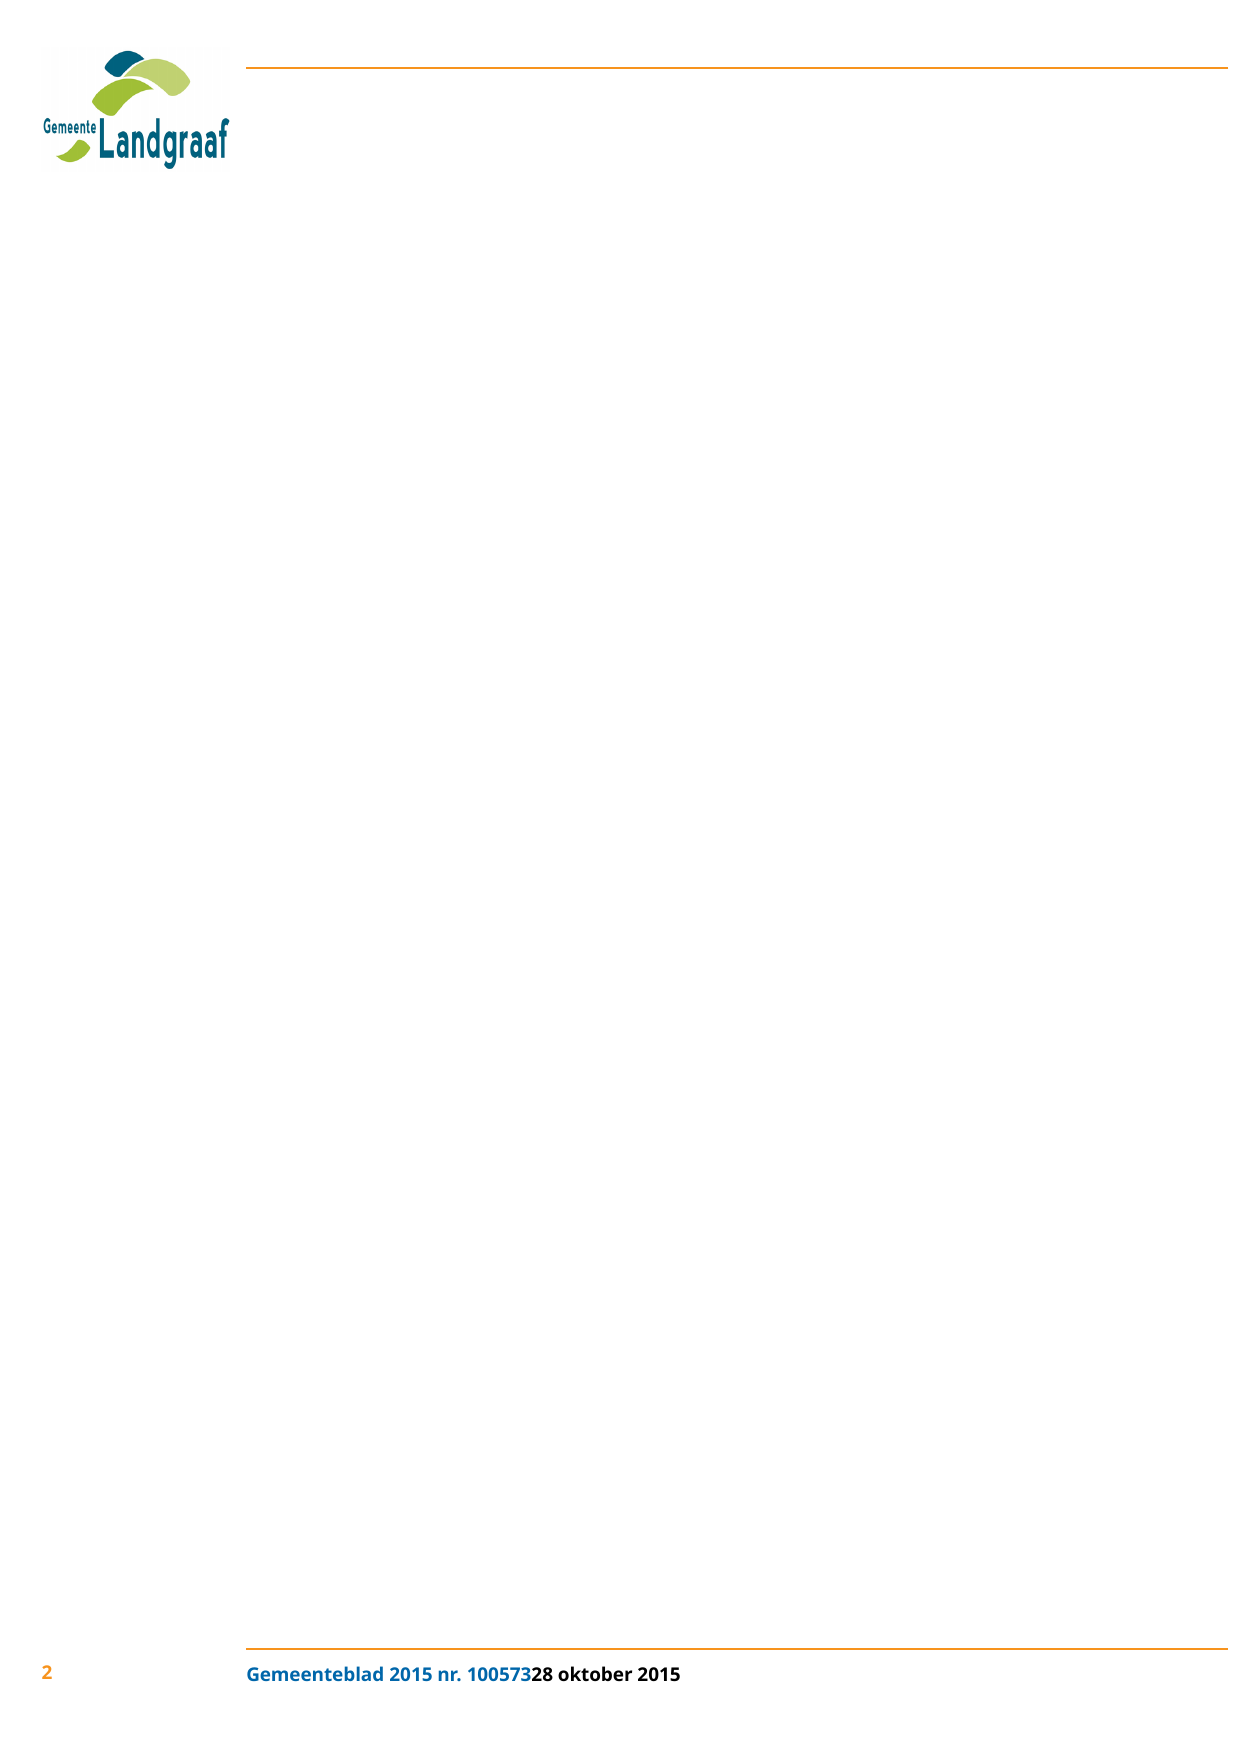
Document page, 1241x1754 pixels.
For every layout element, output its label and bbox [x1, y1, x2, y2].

picture [41, 47, 231, 172]
